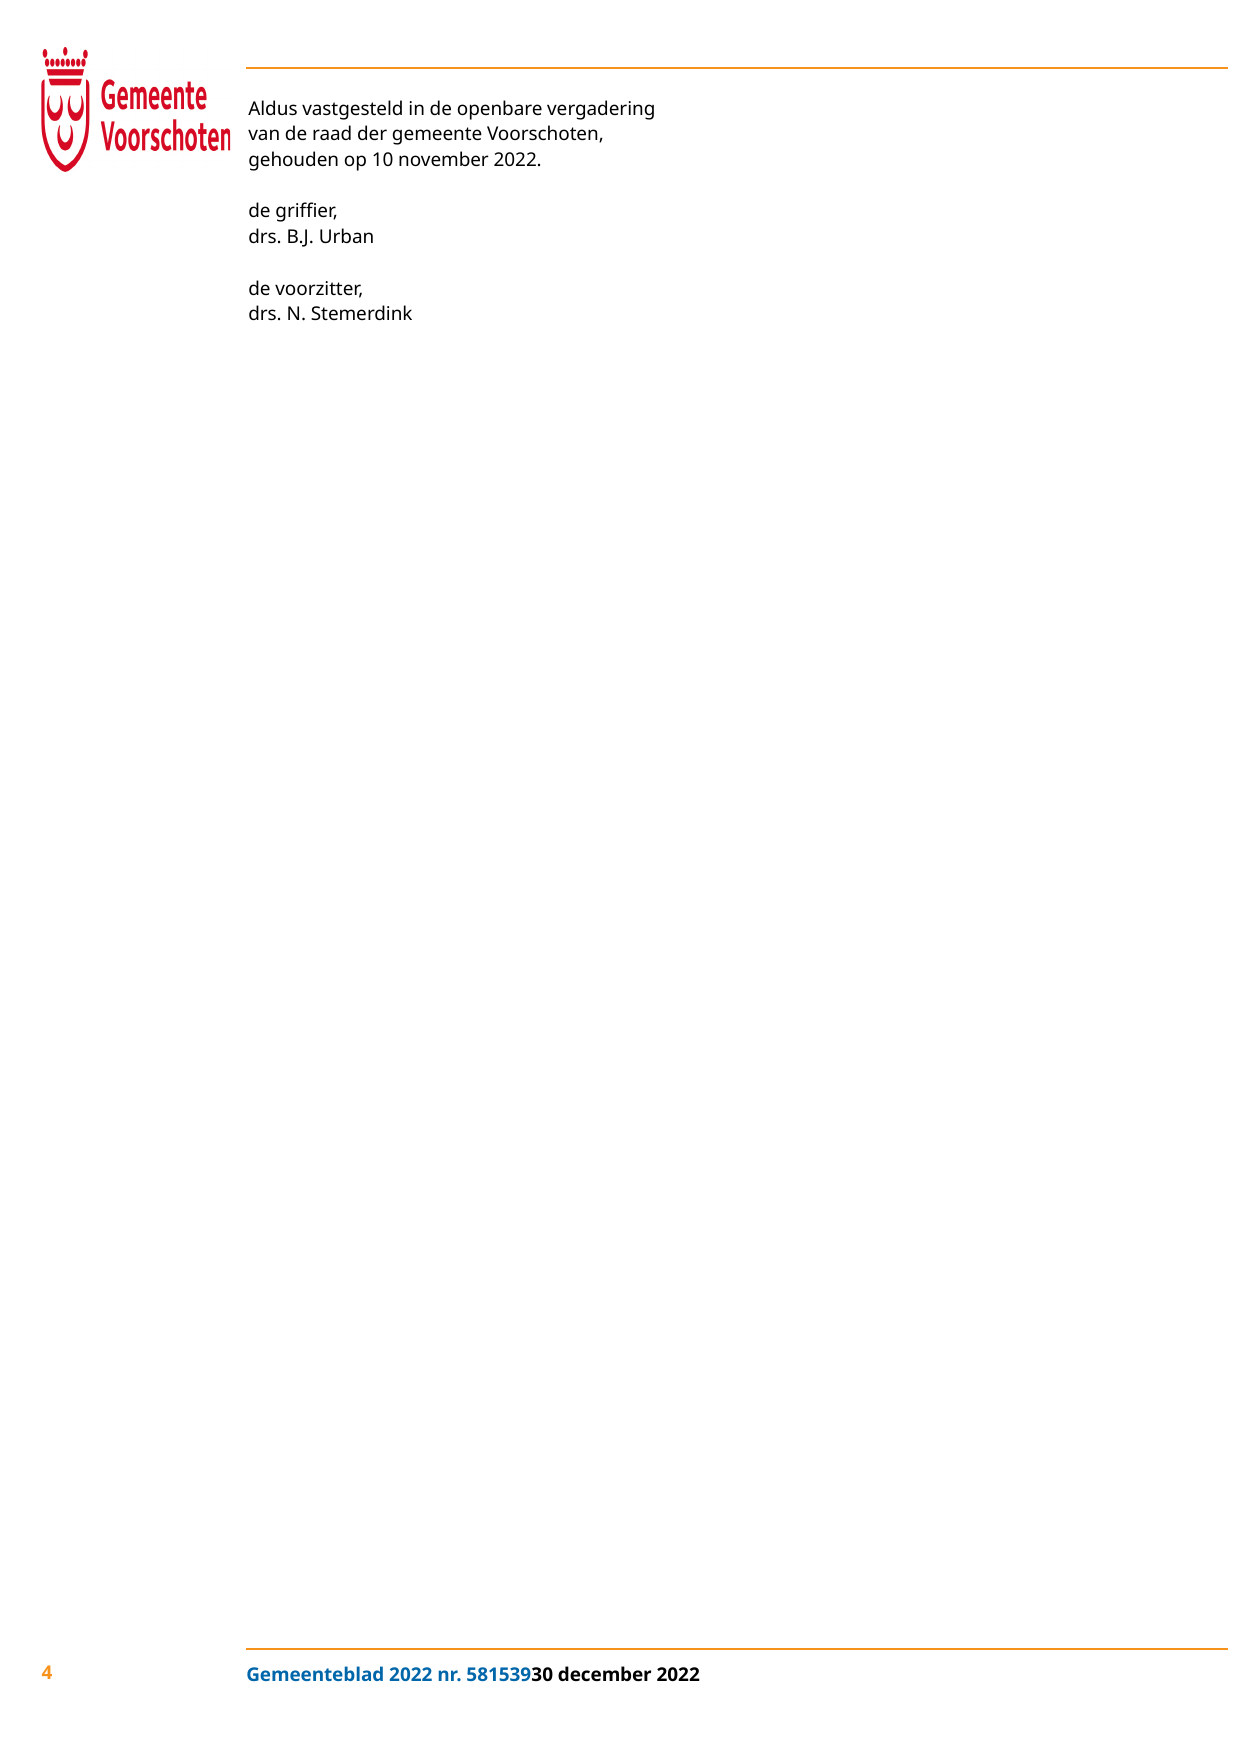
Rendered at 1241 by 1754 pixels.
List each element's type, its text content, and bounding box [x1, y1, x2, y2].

text drs. N. Stemerdink [248, 301, 1152, 326]
text Aldus vastgesteld in de openbare vergadering [248, 95, 1152, 121]
text gehouden op 10 november 2022. [248, 146, 1152, 172]
text van de raad der gemeente Voorschoten, [248, 121, 1152, 146]
text de griffier, [248, 198, 1152, 223]
picture [41, 47, 231, 172]
text drs. B.J. Urban [248, 223, 1152, 249]
text de voorzitter, [248, 275, 1152, 301]
